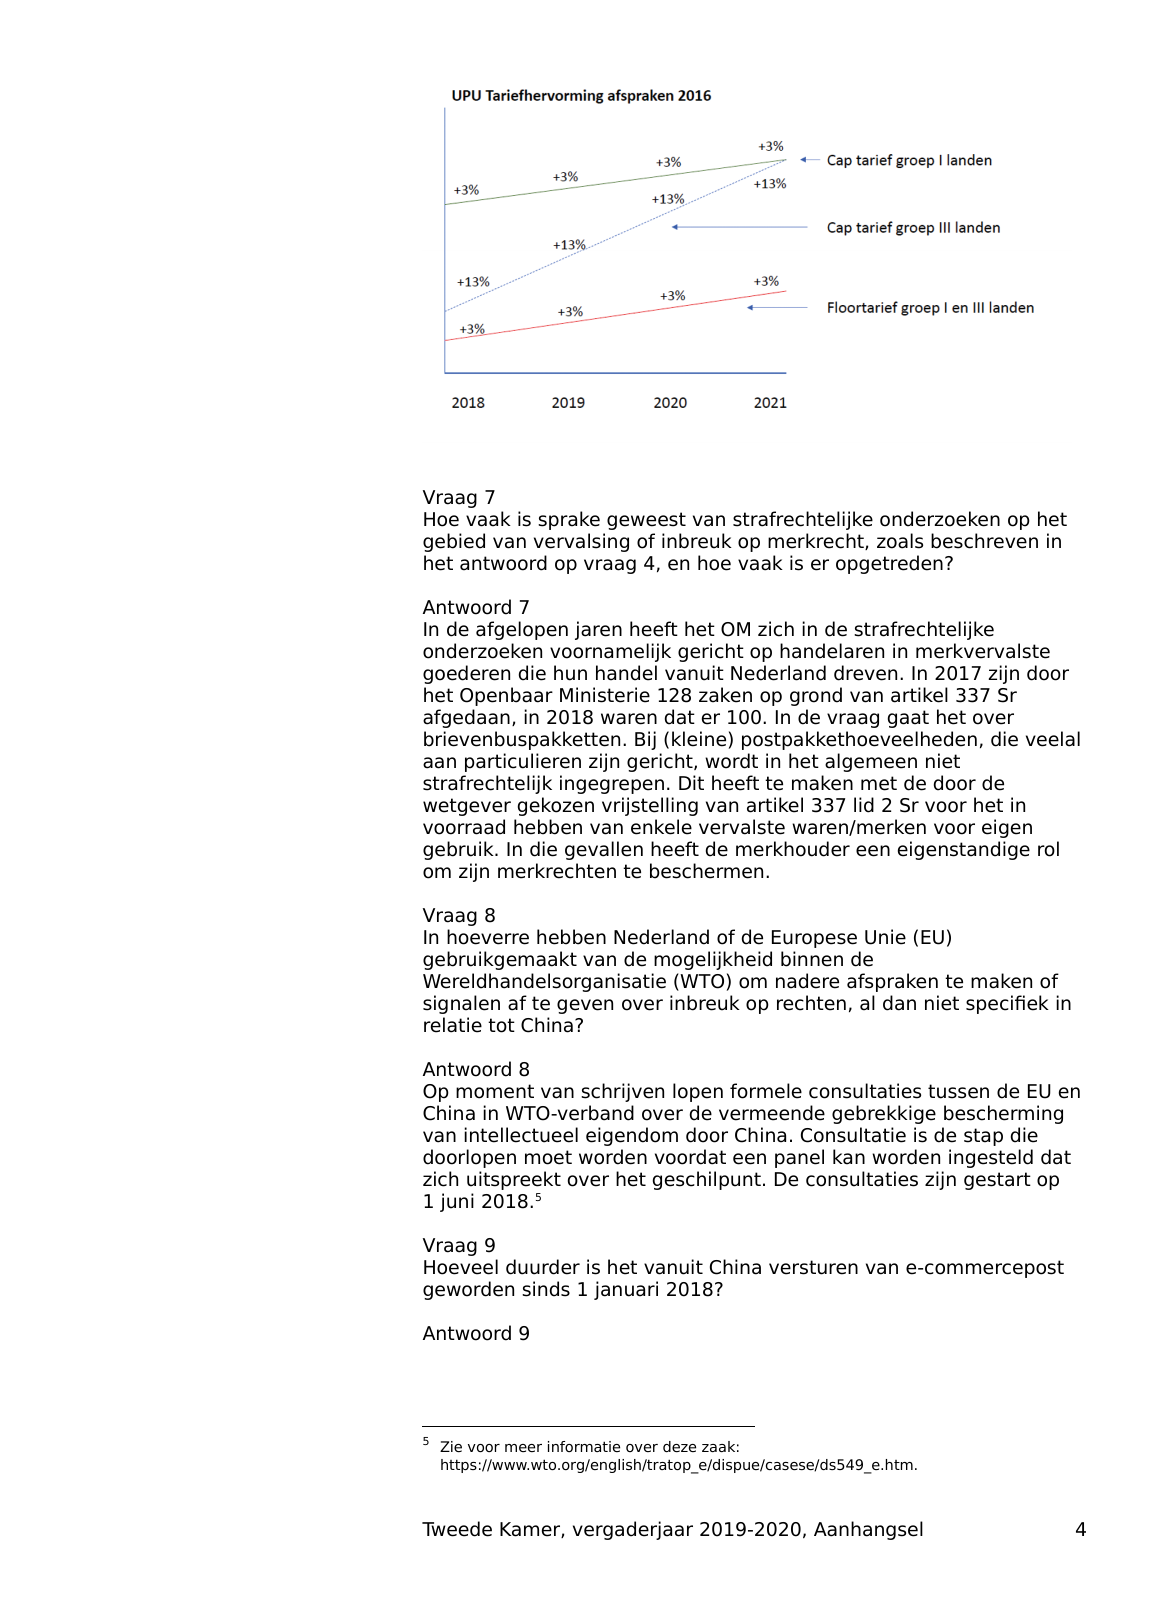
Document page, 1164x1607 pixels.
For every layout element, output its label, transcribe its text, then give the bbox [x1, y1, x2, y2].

text In de afgelopen jaren heeft het OM zich in de strafrechtelijke onderzoeken voornamelijk gericht op handelaren in merkvervalste goederen die hun handel vanuit Nederland dreven. In 2017 zijn door het Openbaar Ministerie 128 zaken op grond van artikel 337 Sr afgedaan, in 2018 waren dat er 100. In de vraag gaat het over brievenbuspakketten. Bij (kleine) postpakkethoeveelheden, die veelal aan particulieren zijn gericht, wordt in het algemeen niet strafrechtelijk ingegrepen. Dit heeft te maken met de door de wetgever gekozen vrijstelling van artikel 337 lid 2 Sr voor het in voorraad hebben van enkele vervalste waren/merken voor eigen gebruik. In die gevallen heeft de merkhouder een eigenstandige rol om zijn merkrechten te beschermen. [422, 619, 1087, 883]
text Antwoord 9 [422, 1323, 1087, 1345]
text Hoe vaak is sprake geweest van strafrechtelijke onderzoeken op het gebied van vervalsing of inbreuk op merkrecht, zoals beschreven in het antwoord op vraag 4, en hoe vaak is er opgetreden? [422, 509, 1087, 575]
text Zie voor meer informatie over deze zaak: https://www.wto.org/english/tratop_e/dispue/casese/ds549_e.htm. [422, 1435, 1087, 1474]
text Vraag 7 [422, 487, 1087, 509]
text Vraag 8 [422, 905, 1087, 927]
text Antwoord 7 [422, 597, 1087, 619]
text In hoeverre hebben Nederland of de Europese Unie (EU) gebruikgemaakt van de mogelijkheid binnen de Wereldhandelsorganisatie (WTO) om nadere afspraken te maken of signalen af te geven over inbreuk op rechten, al dan niet specifiek in relatie tot China? [422, 927, 1087, 1037]
picture [422, 59, 1072, 443]
text Vraag 9 [422, 1235, 1087, 1257]
text Op moment van schrijven lopen formele consultaties tussen de EU en China in WTO-verband over de vermeende gebrekkige bescherming van intellectueel eigendom door China. Consultatie is de stap die doorlopen moet worden voordat een panel kan worden ingesteld dat zich uitspreekt over het geschilpunt. De consultaties zijn gestart op 1 juni 2018. [422, 1081, 1087, 1213]
text Hoeveel duurder is het vanuit China versturen van e-commercepost geworden sinds 1 januari 2018? [422, 1257, 1087, 1301]
text Antwoord 8 [422, 1059, 1087, 1081]
